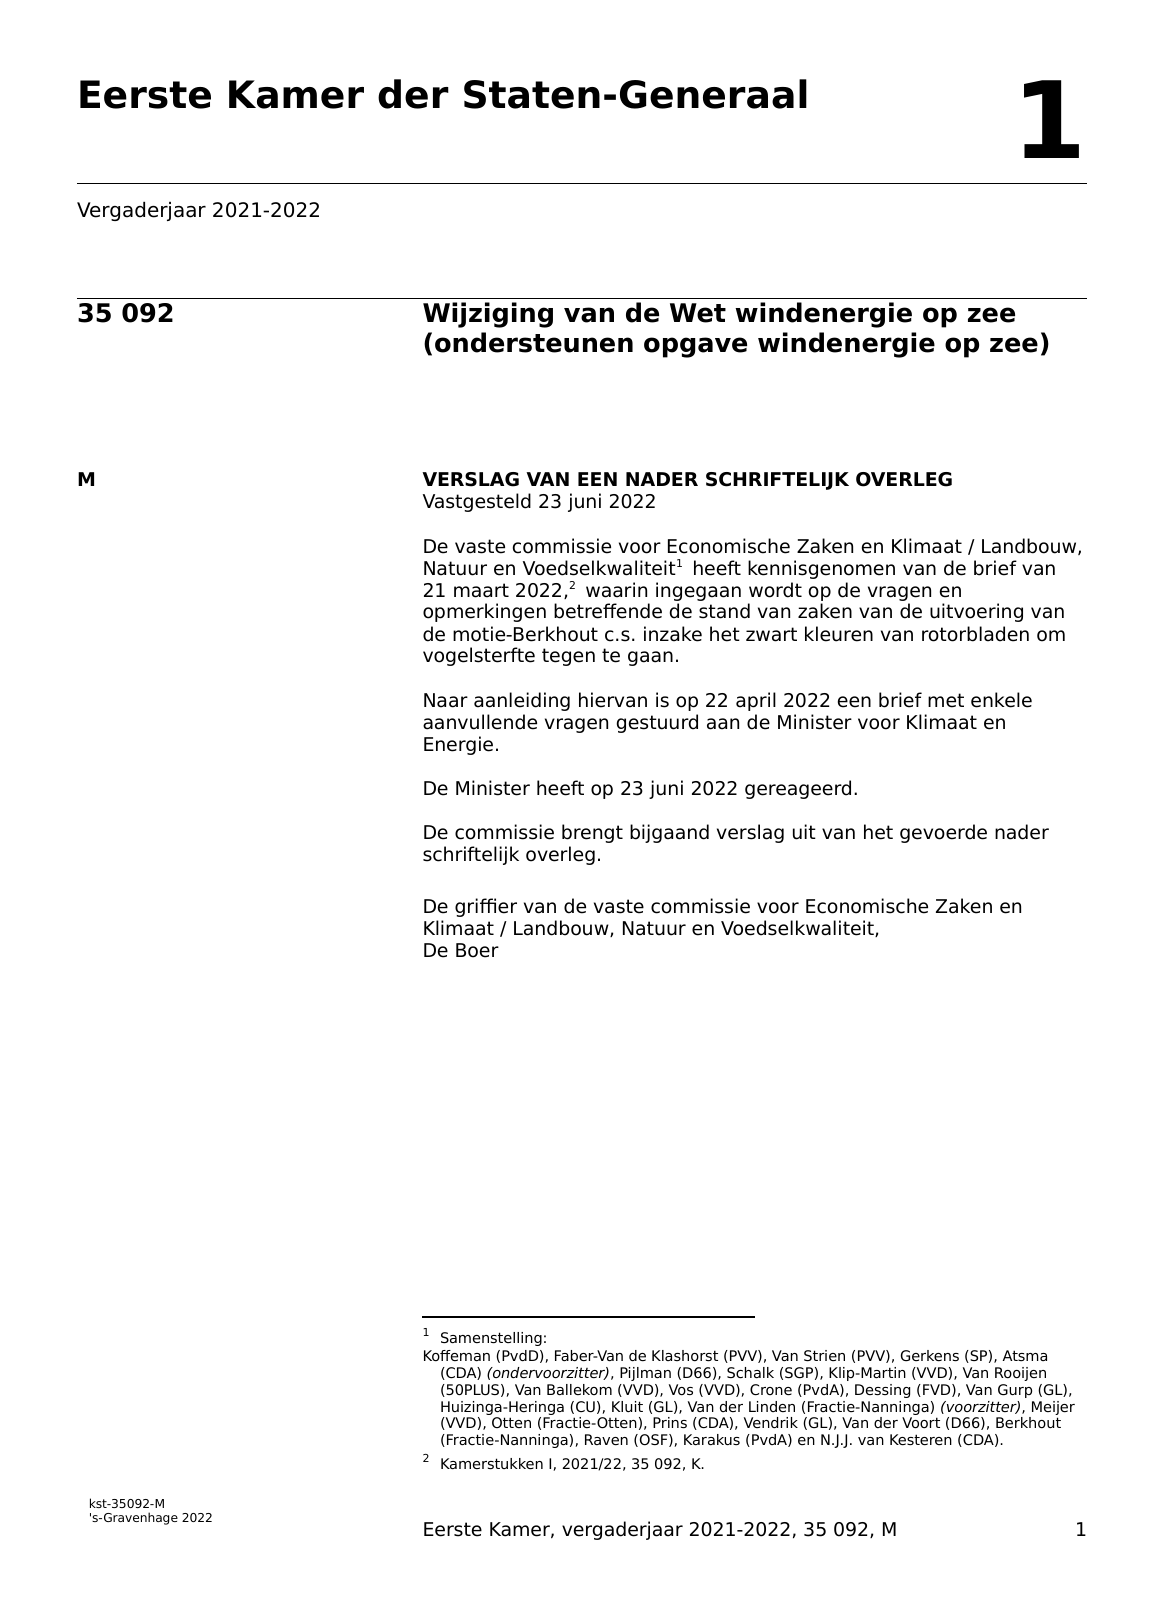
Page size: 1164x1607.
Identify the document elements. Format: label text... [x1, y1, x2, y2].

text Samenstelling: [422, 1326, 1087, 1348]
text kst-35092-M [88, 1497, 323, 1511]
text Vastgesteld 23 juni 2022 [422, 491, 1087, 513]
subtitle M VERSLAG VAN EEN NADER SCHRIFTELIJK OVERLEG [77, 469, 1087, 491]
table_cell Vergaderjaar 2021-2022 [77, 184, 1087, 298]
table_header 1 [886, 59, 1087, 183]
text De vaste commissie voor Economische Zaken en Klimaat / Landbouw, Natuur en Voedselkwaliteit heeft kennisgenomen van de brief van 21 maart 2022, waarin ingegaan wordt op de vragen en opmerkingen betreffende de stand van zaken van de uitvoering van de motie-Berkhout c.s. inzake het zwart kleuren van rotorbladen om vogelsterfte tegen te gaan. [422, 536, 1087, 667]
text 's-Gravenhage 2022 [88, 1511, 323, 1525]
text De Minister heeft op 23 juni 2022 gereageerd. [422, 778, 1087, 800]
text Naar aanleiding hiervan is op 22 april 2022 een brief met enkele aanvullende vragen gestuurd aan de Minister voor Klimaat en Energie. [422, 689, 1087, 756]
text Koffeman (PvdD), Faber-Van de Klashorst (PVV), Van Strien (PVV), Gerkens (SP), Atsma (CDA) (ondervoorzitter), Pijlman (D66), Schalk (SGP), Klip-Martin (VVD), Van Rooijen (50PLUS), Van Ballekom (VVD), Vos (VVD), Crone (PvdA), Dessing (FVD), Van Gurp (GL), Huizinga-Heringa (CU), Kluit (GL), Van der Linden (Fractie-Nanninga) (voorzitter), Meijer (VVD), Otten (Fractie-Otten), Prins (CDA), Vendrik (GL), Van der Voort (D66), Berkhout (Fractie-Nanninga), Raven (OSF), Karakus (PvdA) en N.J.J. van Kesteren (CDA). [422, 1348, 1087, 1449]
text De commissie brengt bijgaand verslag uit van het gevoerde nader schriftelijk overleg. [422, 822, 1087, 866]
table_header Eerste Kamer der Staten-Generaal [77, 59, 886, 183]
subtitle 35 092 Wijziging van de Wet windenergie op zee (ondersteunen opgave windenergie op zee) [77, 299, 1087, 358]
text Kamerstukken I, 2021/22, 35 092, K. [422, 1452, 1087, 1474]
text De griffier van de vaste commissie voor Economische Zaken en Klimaat / Landbouw, Natuur en Voedselkwaliteit, De Boer [422, 896, 1087, 962]
